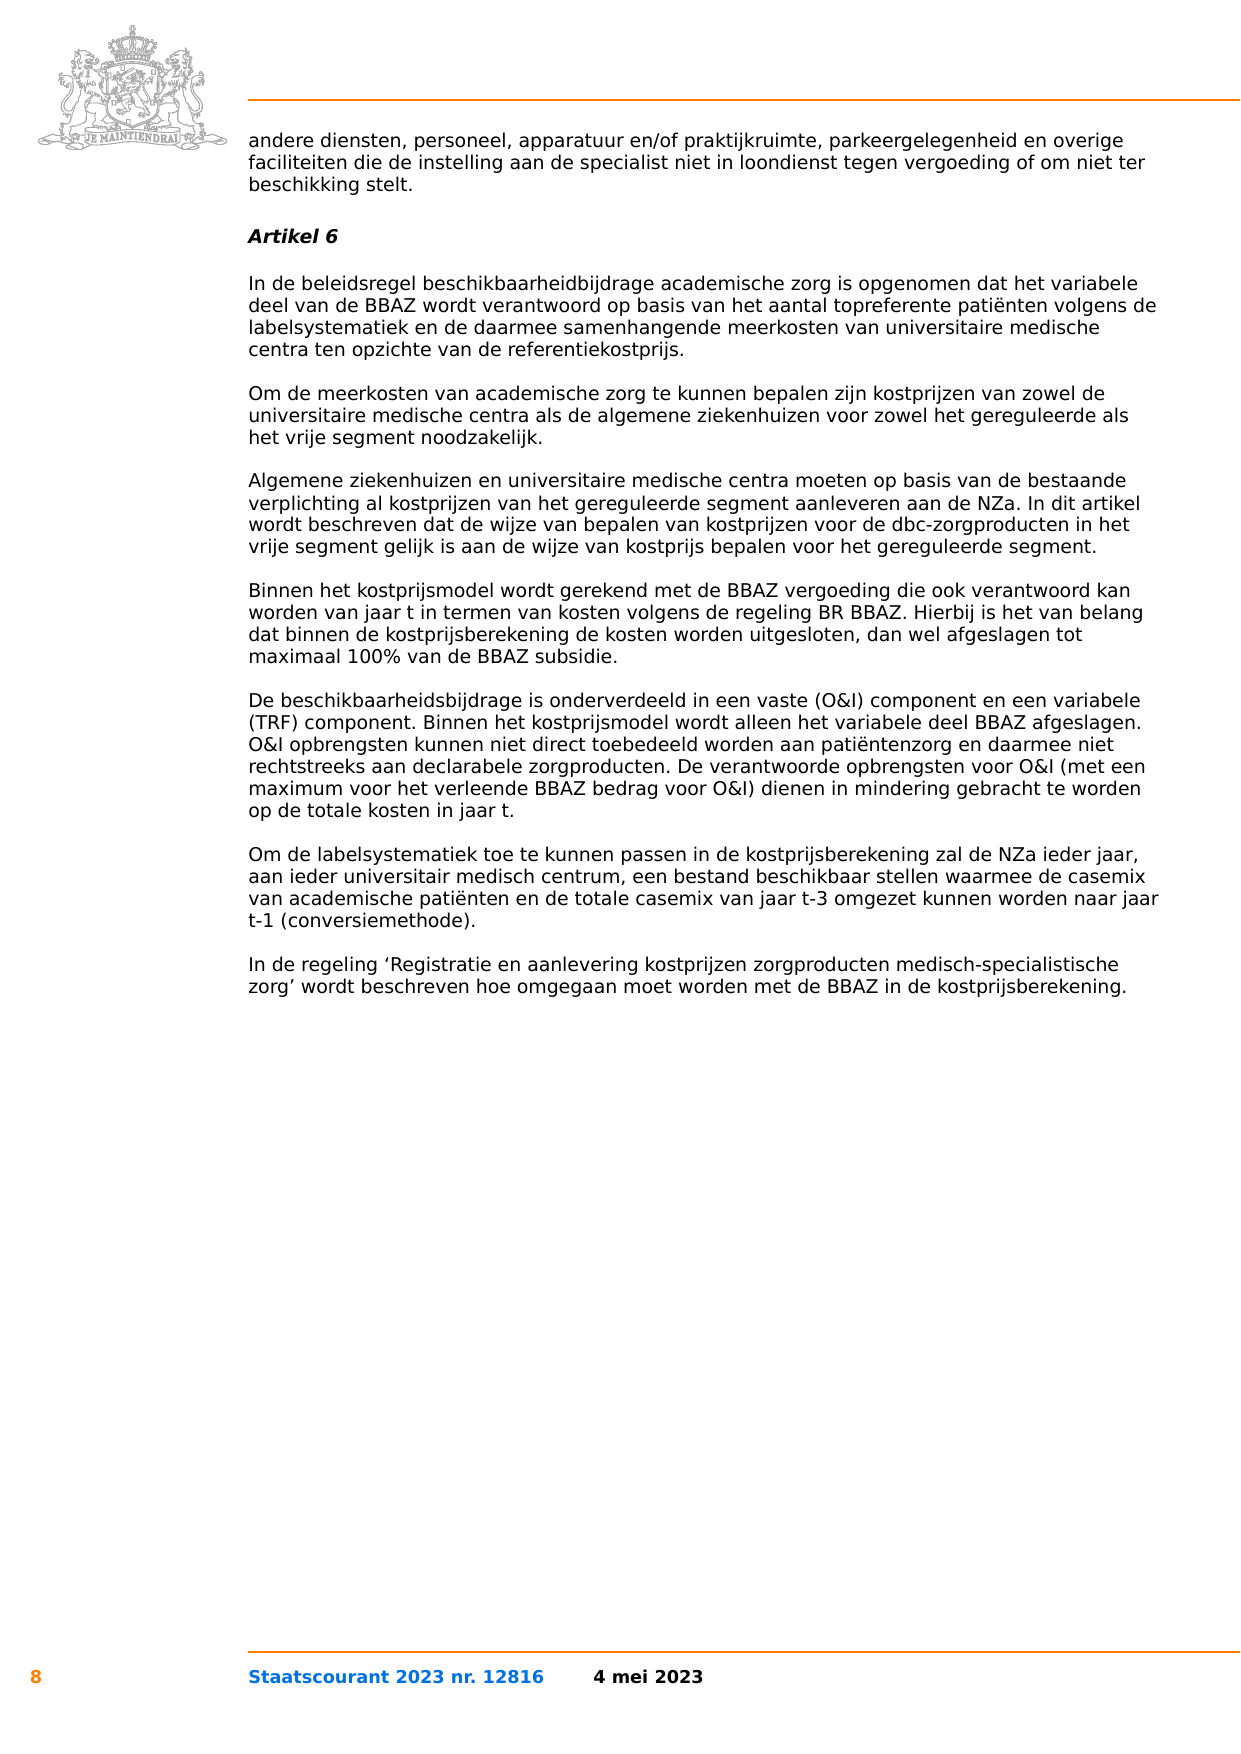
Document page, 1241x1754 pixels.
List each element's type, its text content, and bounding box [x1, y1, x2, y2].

text Om de labelsystematiek toe te kunnen passen in de kostprijsberekening zal de NZa ieder jaar, aan ieder universitair medisch centrum, een bestand beschikbaar stellen waarmee de casemix van academische patiënten en de totale casemix van jaar t-3 omgezet kunnen worden naar jaar t-1 (conversiemethode). [248, 844, 1163, 932]
subtitle Artikel 6 [248, 226, 1163, 248]
picture [38, 25, 227, 150]
text De beschikbaarheidsbijdrage is onderverdeeld in een vaste (O&I) component en een variabele (TRF) component. Binnen het kostprijsmodel wordt alleen het variabele deel BBAZ afgeslagen. O&I opbrengsten kunnen niet direct toebedeeld worden aan patiëntenzorg en daarmee niet rechtstreeks aan declarabele zorgproducten. De verantwoorde opbrengsten voor O&I (met een maximum voor het verleende BBAZ bedrag voor O&I) dienen in mindering gebracht te worden op de totale kosten in jaar t. [248, 690, 1163, 822]
text andere diensten, personeel, apparatuur en/of praktijkruimte, parkeergelegenheid en overige faciliteiten die de instelling aan de specialist niet in loondienst tegen vergoeding of om niet ter beschikking stelt. [248, 130, 1163, 196]
text Om de meerkosten van academische zorg te kunnen bepalen zijn kostprijzen van zowel de universitaire medische centra als de algemene ziekenhuizen voor zowel het gereguleerde als het vrije segment noodzakelijk. [248, 383, 1163, 448]
text Algemene ziekenhuizen en universitaire medische centra moeten op basis van de bestaande verplichting al kostprijzen van het gereguleerde segment aanleveren aan de NZa. In dit artikel wordt beschreven dat de wijze van bepalen van kostprijzen voor de dbc-zorgproducten in het vrije segment gelijk is aan de wijze van kostprijs bepalen voor het gereguleerde segment. [248, 470, 1163, 558]
text Binnen het kostprijsmodel wordt gerekend met de BBAZ vergoeding die ook verantwoord kan worden van jaar t in termen van kosten volgens de regeling BR BBAZ. Hierbij is het van belang dat binnen de kostprijsberekening de kosten worden uitgesloten, dan wel afgeslagen tot maximaal 100% van de BBAZ subsidie. [248, 580, 1163, 668]
text In de regeling ‘Registratie en aanlevering kostprijzen zorgproducten medisch-specialistische zorg’ wordt beschreven hoe omgegaan moet worden met de BBAZ in de kostprijsberekening. [248, 953, 1163, 997]
text In de beleidsregel beschikbaarheidbijdrage academische zorg is opgenomen dat het variabele deel van de BBAZ wordt verantwoord op basis van het aantal topreferente patiënten volgens de labelsystematiek en de daarmee samenhangende meerkosten van universitaire medische centra ten opzichte van de referentiekostprijs. [248, 273, 1163, 361]
